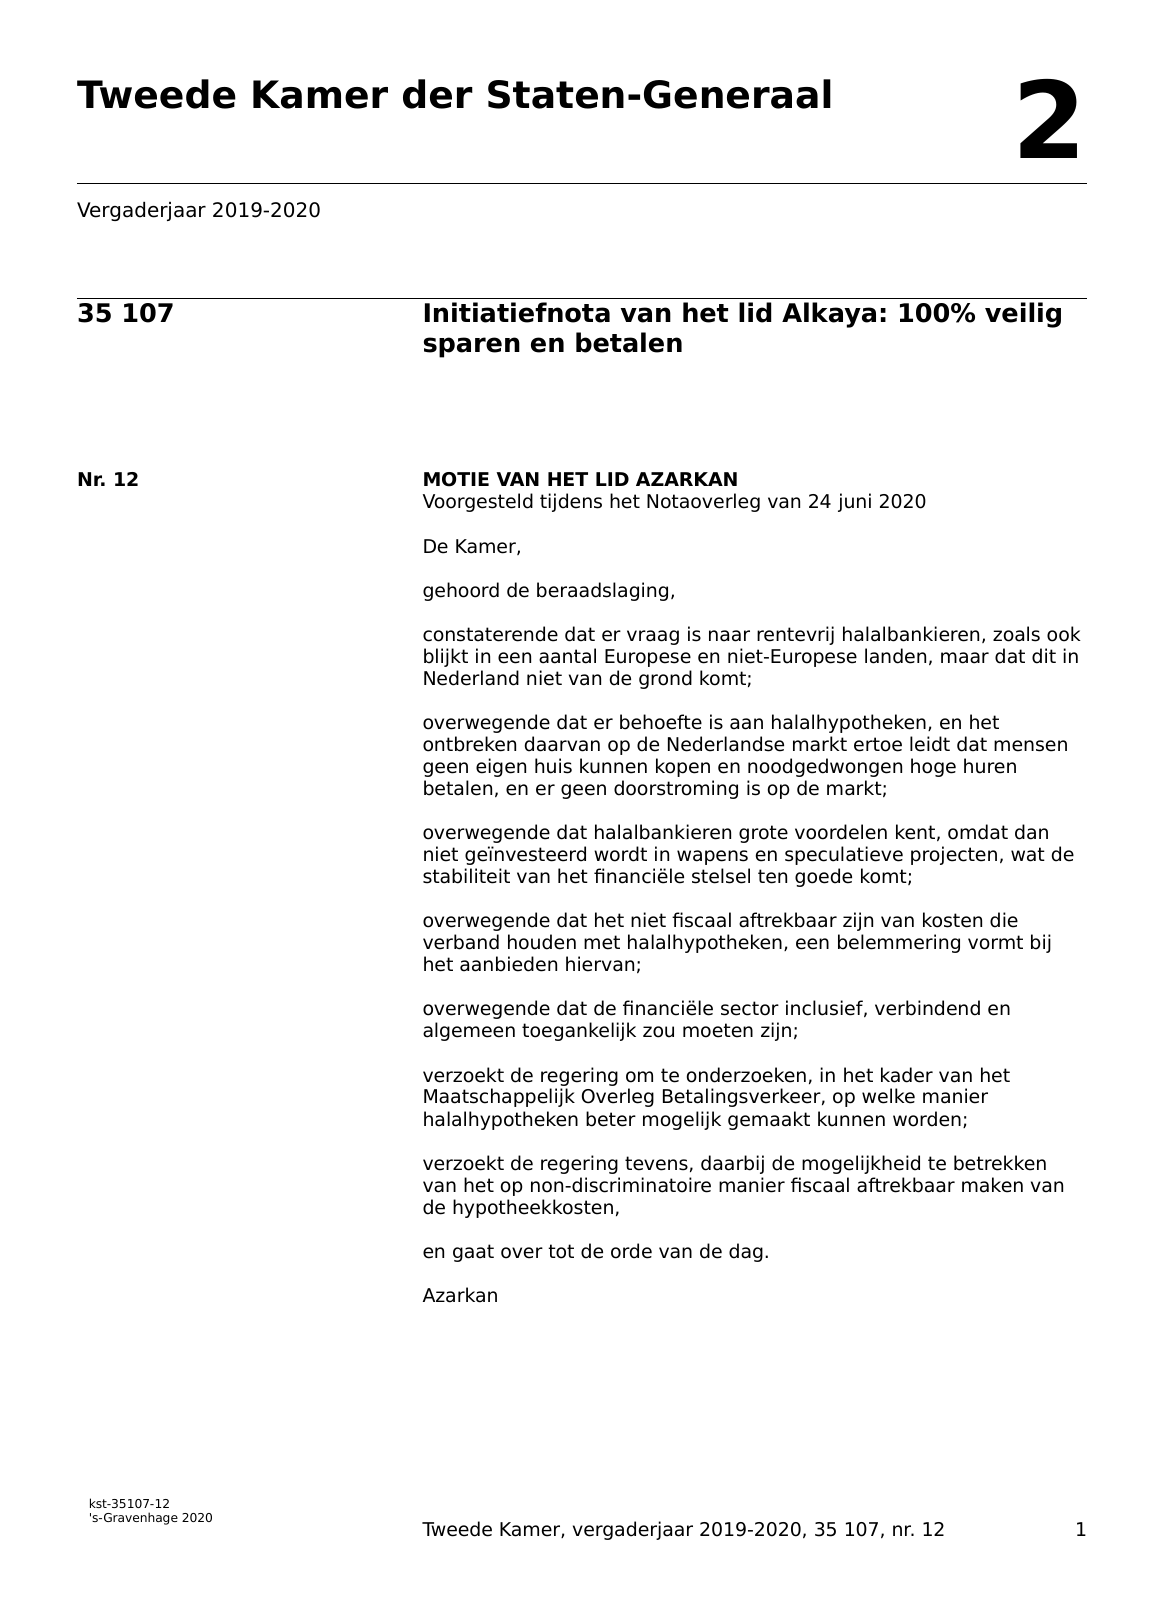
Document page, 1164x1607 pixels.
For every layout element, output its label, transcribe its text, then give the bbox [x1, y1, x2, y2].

table_header 2 [886, 59, 1087, 183]
text Voorgesteld tijdens het Notaoverleg van 24 juni 2020 [422, 491, 1087, 513]
text verzoekt de regering tevens, daarbij de mogelijkheid te betrekken van het op non-discriminatoire manier fiscaal aftrekbaar maken van de hypotheekkosten, [422, 1153, 1087, 1218]
text 's-Gravenhage 2020 [88, 1511, 323, 1525]
table_cell Vergaderjaar 2019-2020 [77, 184, 1087, 298]
text De Kamer, [422, 536, 1087, 557]
text overwegende dat de financiële sector inclusief, verbindend en algemeen toegankelijk zou moeten zijn; [422, 998, 1087, 1042]
text verzoekt de regering om te onderzoeken, in het kader van het Maatschappelijk Overleg Betalingsverkeer, op welke manier halalhypotheken beter mogelijk gemaakt kunnen worden; [422, 1064, 1087, 1130]
text Azarkan [422, 1285, 1087, 1307]
text overwegende dat het niet fiscaal aftrekbaar zijn van kosten die verband houden met halalhypotheken, een belemmering vormt bij het aanbieden hiervan; [422, 910, 1087, 976]
text kst-35107-12 [88, 1497, 323, 1511]
text constaterende dat er vraag is naar rentevrij halalbankieren, zoals ook blijkt in een aantal Europese en niet-Europese landen, maar dat dit in Nederland niet van de grond komt; [422, 624, 1087, 690]
subtitle Nr. 12 MOTIE VAN HET LID AZARKAN [77, 469, 1087, 491]
subtitle 35 107 Initiatiefnota van het lid Alkaya: 100% veilig sparen en betalen [77, 299, 1087, 358]
text en gaat over tot de orde van de dag. [422, 1241, 1087, 1263]
text overwegende dat er behoefte is aan halalhypotheken, en het ontbreken daarvan op de Nederlandse markt ertoe leidt dat mensen geen eigen huis kunnen kopen en noodgedwongen hoge huren betalen, en er geen doorstroming is op de markt; [422, 712, 1087, 800]
text gehoord de beraadslaging, [422, 580, 1087, 602]
table_header Tweede Kamer der Staten-Generaal [77, 59, 886, 183]
text overwegende dat halalbankieren grote voordelen kent, omdat dan niet geïnvesteerd wordt in wapens en speculatieve projecten, wat de stabiliteit van het financiële stelsel ten goede komt; [422, 822, 1087, 888]
